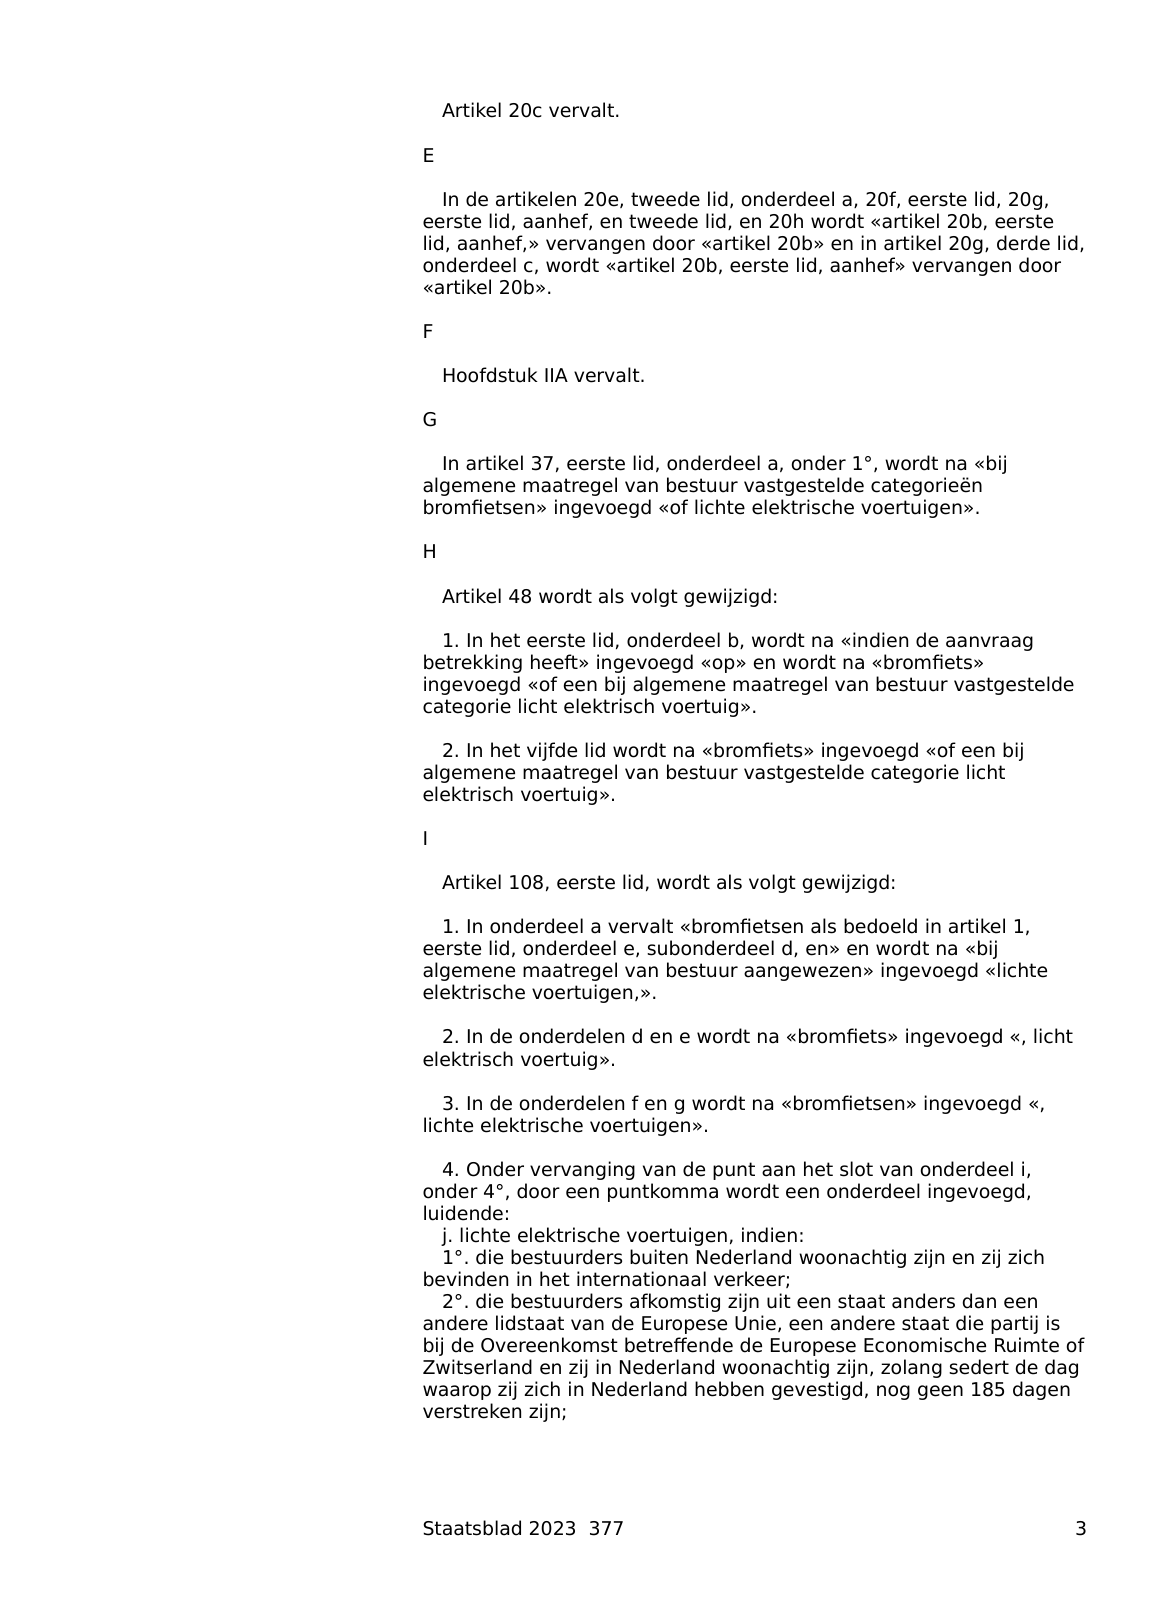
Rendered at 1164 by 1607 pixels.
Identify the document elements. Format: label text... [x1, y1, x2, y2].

text j. lichte elektrische voertuigen, indien: [422, 1225, 1087, 1247]
text Hoofdstuk IIA vervalt. [422, 365, 1087, 387]
text Artikel 48 wordt als volgt gewijzigd: [422, 586, 1087, 608]
text 2. In de onderdelen d en e wordt na «bromfiets» ingevoegd «, licht elektrisch voertuig». [422, 1026, 1087, 1070]
text H [422, 541, 1087, 563]
text E [422, 144, 1087, 167]
text 3. In de onderdelen f en g wordt na «bromfietsen» ingevoegd «, lichte elektrische voertuigen». [422, 1093, 1087, 1137]
text G [422, 409, 1087, 431]
text In de artikelen 20e, tweede lid, onderdeel a, 20f, eerste lid, 20g, eerste lid, aanhef, en tweede lid, en 20h wordt «artikel 20b, eerste lid, aanhef,» vervangen door «artikel 20b» en in artikel 20g, derde lid, onderdeel c, wordt «artikel 20b, eerste lid, aanhef» vervangen door «artikel 20b». [422, 189, 1087, 299]
text 2. In het vijfde lid wordt na «bromfiets» ingevoegd «of een bij algemene maatregel van bestuur vastgestelde categorie licht elektrisch voertuig». [422, 740, 1087, 806]
text F [422, 321, 1087, 343]
text 1. In het eerste lid, onderdeel b, wordt na «indien de aanvraag betrekking heeft» ingevoegd «op» en wordt na «bromfiets» ingevoegd «of een bij algemene maatregel van bestuur vastgestelde categorie licht elektrisch voertuig». [422, 630, 1087, 718]
text 1. In onderdeel a vervalt «bromfietsen als bedoeld in artikel 1, eerste lid, onderdeel e, subonderdeel d, en» en wordt na «bij algemene maatregel van bestuur aangewezen» ingevoegd «lichte elektrische voertuigen,». [422, 916, 1087, 1004]
text 4. Onder vervanging van de punt aan het slot van onderdeel i, onder 4°, door een puntkomma wordt een onderdeel ingevoegd, luidende: [422, 1159, 1087, 1225]
text I [422, 828, 1087, 850]
text In artikel 37, eerste lid, onderdeel a, onder 1°, wordt na «bij algemene maatregel van bestuur vastgestelde categorieën bromfietsen» ingevoegd «of lichte elektrische voertuigen». [422, 453, 1087, 519]
text 1°. die bestuurders buiten Nederland woonachtig zijn en zij zich bevinden in het internationaal verkeer; [422, 1247, 1087, 1291]
text Artikel 20c vervalt. [422, 100, 1087, 122]
text Artikel 108, eerste lid, wordt als volgt gewijzigd: [422, 872, 1087, 894]
text 2°. die bestuurders afkomstig zijn uit een staat anders dan een andere lidstaat van de Europese Unie, een andere staat die partij is bij de Overeenkomst betreffende de Europese Economische Ruimte of Zwitserland en zij in Nederland woonachtig zijn, zolang sedert de dag waarop zij zich in Nederland hebben gevestigd, nog geen 185 dagen verstreken zijn; [422, 1291, 1087, 1422]
